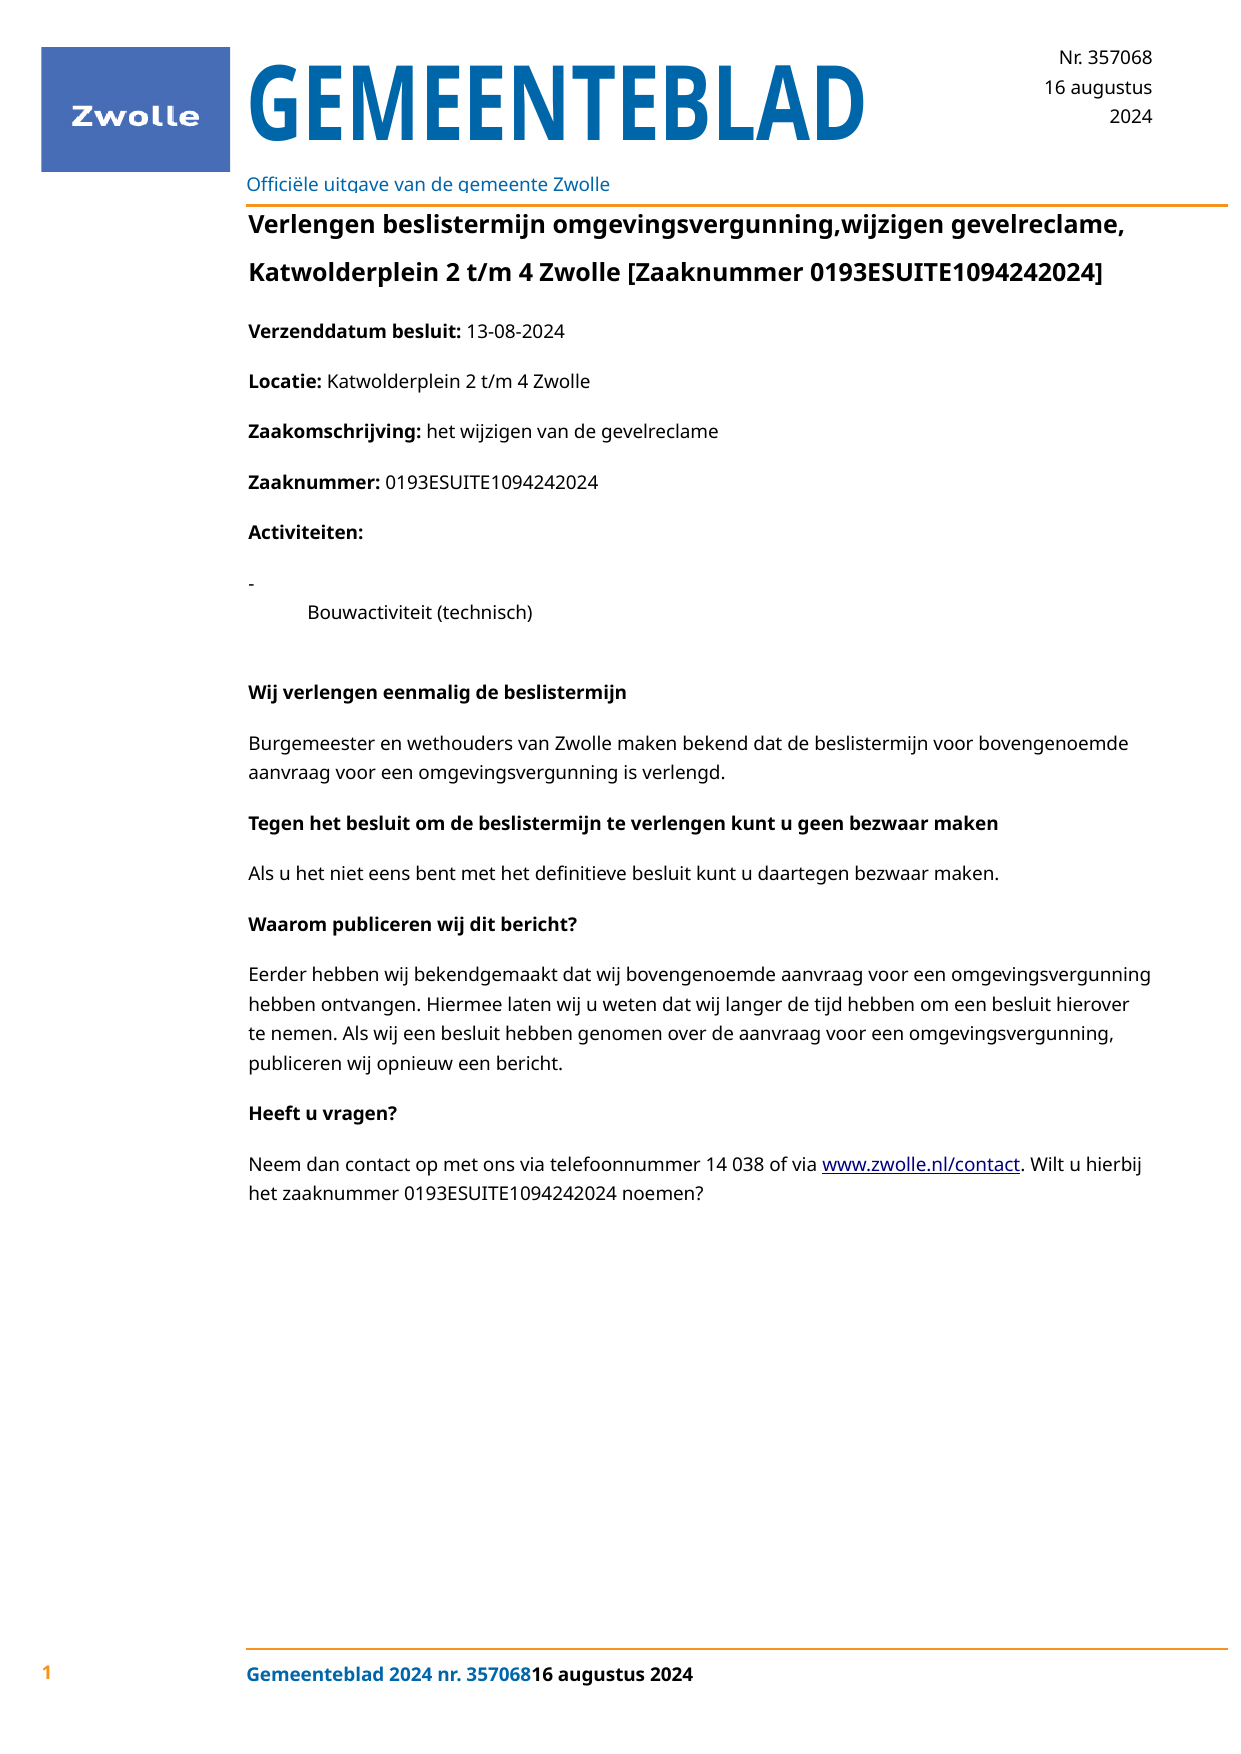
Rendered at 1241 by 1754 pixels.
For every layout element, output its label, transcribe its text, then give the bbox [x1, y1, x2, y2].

text Waarom publiceren wij dit bericht? [248, 911, 1152, 937]
text Zaaknummer: 0193ESUITE1094242024 [248, 469, 1152, 495]
text Burgemeester en wethouders van Zwolle maken bekend dat de beslistermijn voor bovengenoemde aanvraag voor een omgevingsvergunning is verlengd. [248, 730, 1152, 785]
text Eerder hebben wij bekendgemaakt dat wij bovengenoemde aanvraag voor een omgevingsvergunning hebben ontvangen. Hiermee laten wij u weten dat wij langer de tijd hebben om een besluit hierover te nemen. Als wij een besluit hebben genomen over de aanvraag voor een omgevingsvergunning, publiceren wij opnieuw een bericht. [248, 961, 1152, 1076]
text Als u het niet eens bent met het definitieve besluit kunt u daartegen bezwaar maken. [248, 860, 1152, 886]
text Locatie: Katwolderplein 2 t/m 4 Zwolle [248, 368, 1152, 394]
text Activiteiten: [248, 519, 1152, 545]
text Verzenddatum besluit: 13-08-2024 [248, 318, 1152, 344]
text Verlengen beslistermijn omgevingsvergunning,wijzigen gevelreclame, Katwolderplein 2 t/m 4 Zwolle [Zaaknummer 0193ESUITE1094242024] [248, 207, 1152, 288]
list Bouwactiviteit (technisch) [248, 599, 1152, 625]
text Zaakomschrijving: het wijzigen van de gevelreclame [248, 419, 1152, 444]
text Tegen het besluit om de beslistermijn te verlengen kunt u geen bezwaar maken [248, 810, 1152, 836]
text Heeft u vragen? [248, 1100, 1152, 1126]
text Neem dan contact op met ons via telefoonnummer 14 038 of via www.zwolle.nl/contact. Wilt u hierbij het zaaknummer 0193ESUITE1094242024 noemen? [248, 1151, 1152, 1206]
text Wij verlengen eenmalig de beslistermijn [248, 679, 1152, 705]
picture [41, 47, 231, 172]
